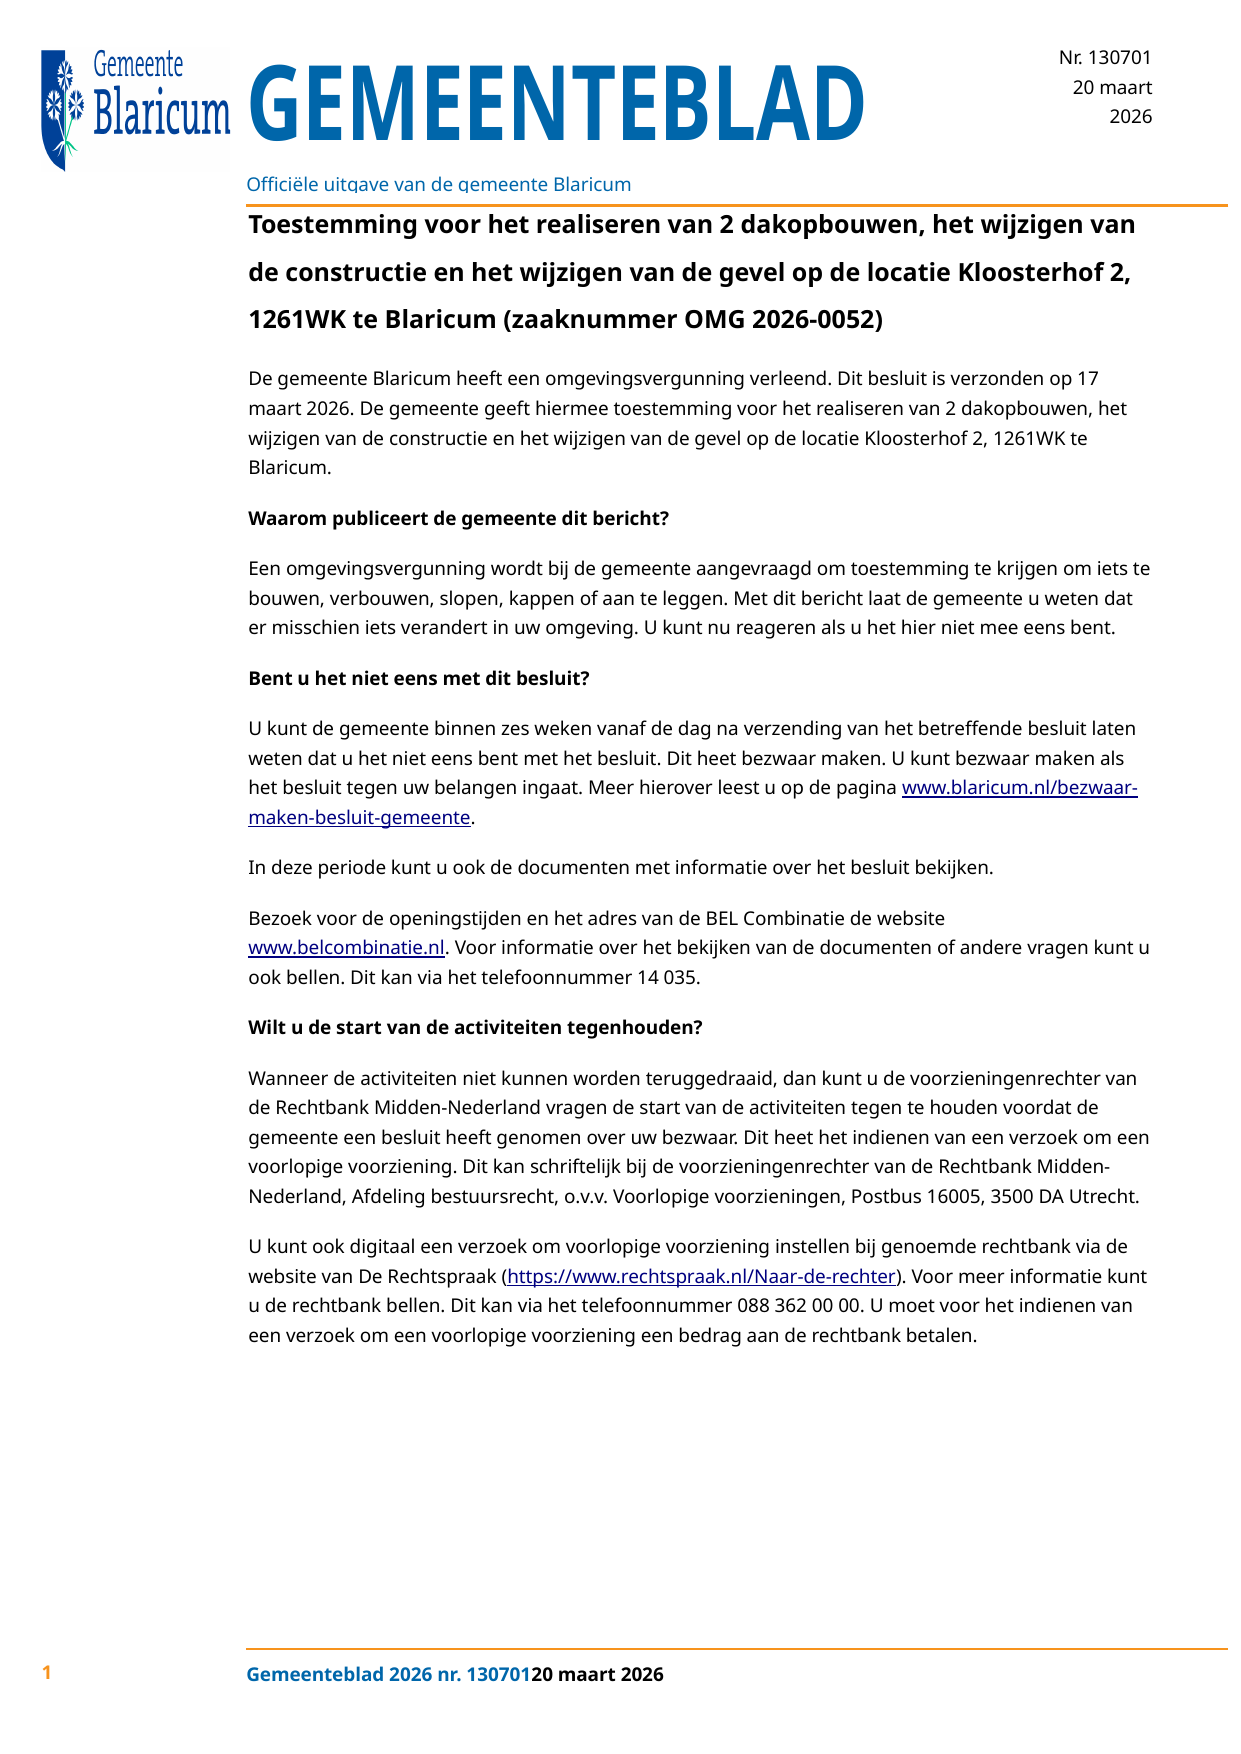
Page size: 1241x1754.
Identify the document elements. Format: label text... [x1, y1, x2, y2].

text Bent u het niet eens met dit besluit? [248, 665, 1152, 690]
text De gemeente Blaricum heeft een omgevingsvergunning verleend. Dit besluit is verzonden op 17 maart 2026. De gemeente geeft hiermee toestemming voor het realiseren van 2 dakopbouwen, het wijzigen van de constructie en het wijzigen van de gevel op de locatie Kloosterhof 2, 1261WK te Blaricum. [248, 366, 1152, 480]
text Wilt u de start van de activiteiten tegenhouden? [248, 1014, 1152, 1040]
text Bezoek voor de openingstijden en het adres van de BEL Combinatie de website www.belcombinatie.nl. Voor informatie over het bekijken van de documenten of andere vragen kunt u ook bellen. Dit kan via het telefoonnummer 14 035. [248, 905, 1152, 989]
text Wanneer de activiteiten niet kunnen worden teruggedraaid, dan kunt u de voorzieningenrechter van de Rechtbank Midden-Nederland vragen de start van de activiteiten tegen te houden voordat de gemeente een besluit heeft genomen over uw bezwaar. Dit heet het indienen van een verzoek om een voorlopige voorziening. Dit kan schriftelijk bij de voorzieningenrechter van de Rechtbank Midden-Nederland, Afdeling bestuursrecht, o.v.v. Voorlopige voorzieningen, Postbus 16005, 3500 DA Utrecht. [248, 1065, 1152, 1209]
picture [41, 47, 231, 172]
text Toestemming voor het realiseren van 2 dakopbouwen, het wijzigen van de constructie en het wijzigen van de gevel op de locatie Kloosterhof 2, 1261WK te Blaricum (zaaknummer OMG 2026-0052) [248, 207, 1152, 336]
text U kunt de gemeente binnen zes weken vanaf de dag na verzending van het betreffende besluit laten weten dat u het niet eens bent met het besluit. Dit heet bezwaar maken. U kunt bezwaar maken als het besluit tegen uw belangen ingaat. Meer hierover leest u op de pagina www.blaricum.nl/bezwaar-maken-besluit-gemeente. [248, 715, 1152, 829]
text Waarom publiceert de gemeente dit bericht? [248, 505, 1152, 530]
text Een omgevingsvergunning wordt bij de gemeente aangevraagd om toestemming te krijgen om iets te bouwen, verbouwen, slopen, kappen of aan te leggen. Met dit bericht laat de gemeente u weten dat er misschien iets verandert in uw omgeving. U kunt nu reageren als u het hier niet mee eens bent. [248, 555, 1152, 640]
text U kunt ook digitaal een verzoek om voorlopige voorziening instellen bij genoemde rechtbank via de website van De Rechtspraak (https://www.rechtspraak.nl/Naar-de-rechter). Voor meer informatie kunt u de rechtbank bellen. Dit kan via het telefoonnummer 088 362 00 00. U moet voor het indienen van een verzoek om een voorlopige voorziening een bedrag aan de rechtbank betalen. [248, 1233, 1152, 1348]
text In deze periode kunt u ook de documenten met informatie over het besluit bekijken. [248, 854, 1152, 880]
